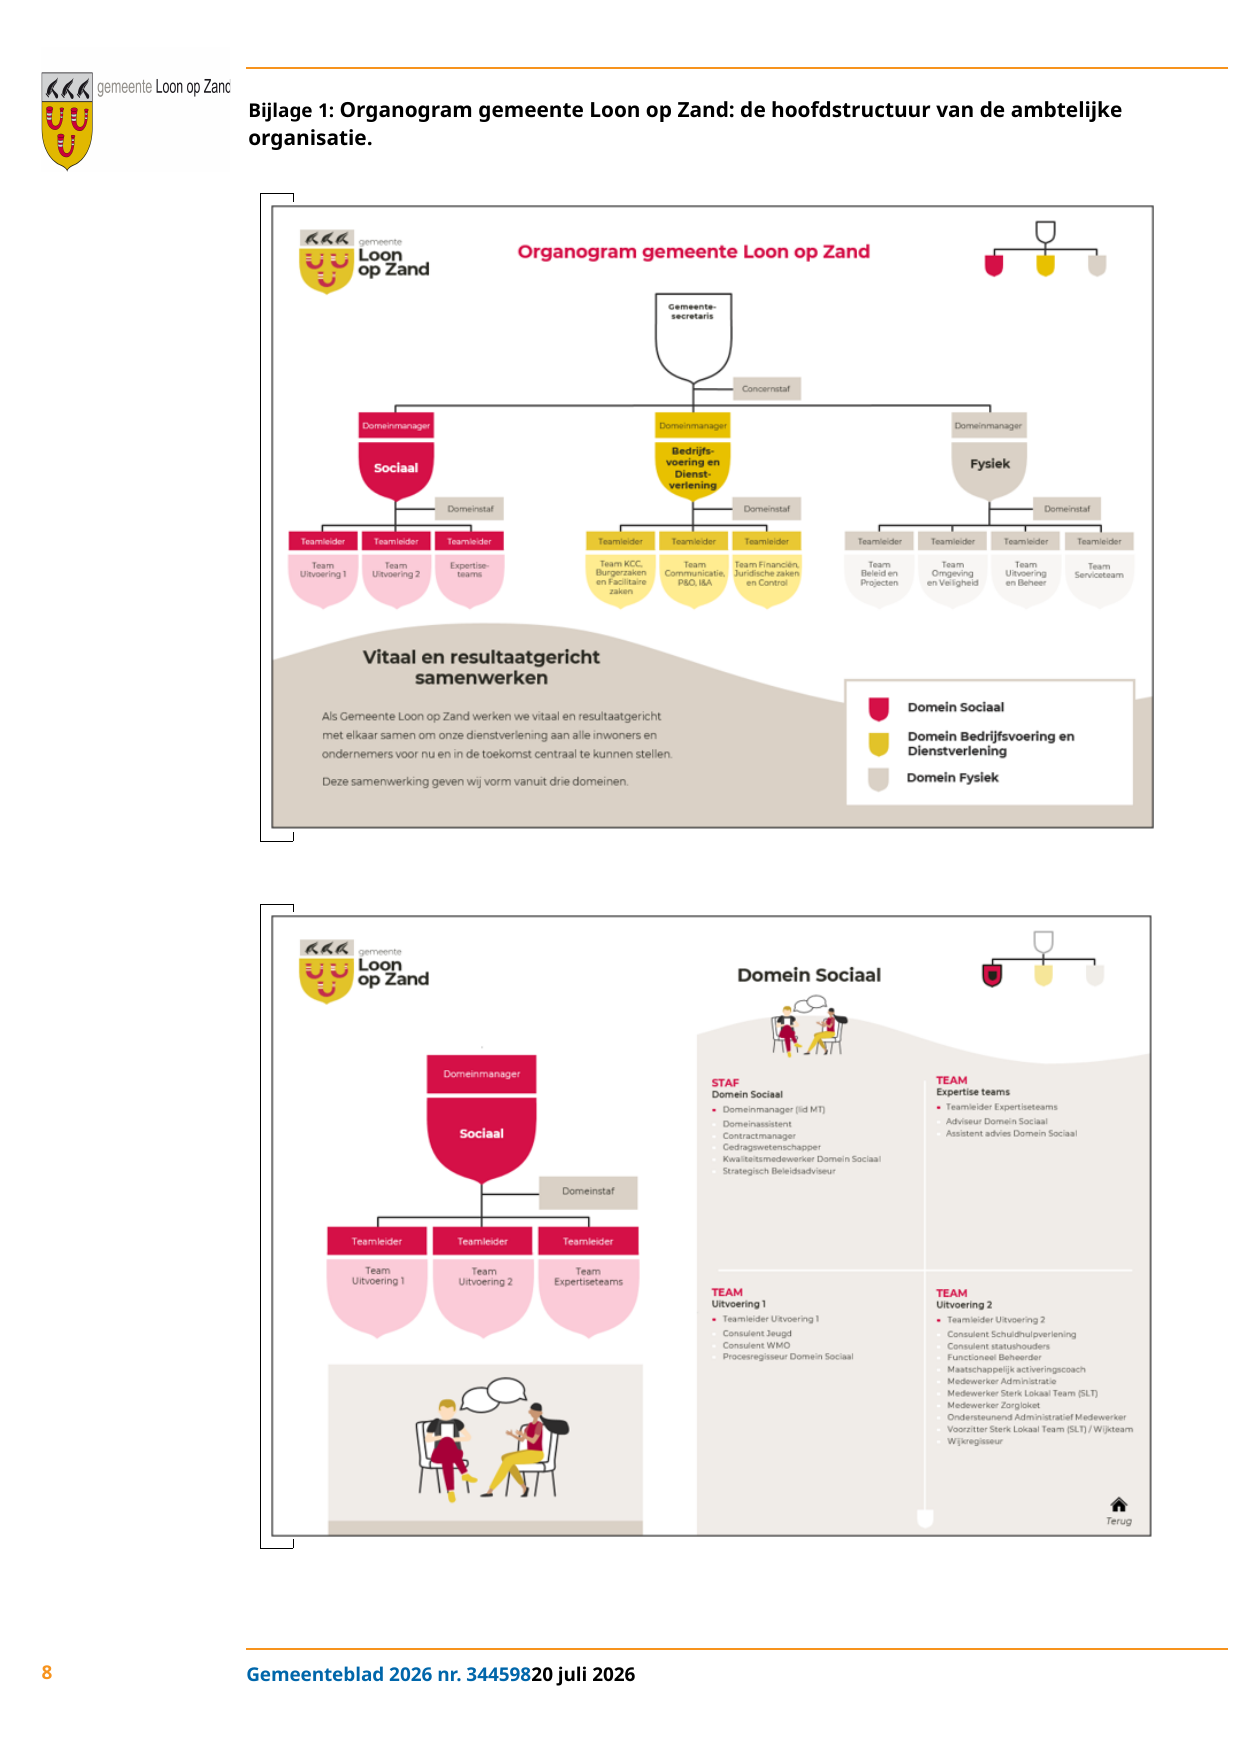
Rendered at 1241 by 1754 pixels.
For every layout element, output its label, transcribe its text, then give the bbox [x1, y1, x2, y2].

picture [268, 202, 1155, 832]
text Bijlage 1: Organogram gemeente Loon op Zand: de hoofdstructuur van de ambtelijke organisatie. [248, 95, 1152, 152]
picture [41, 47, 231, 172]
picture [268, 912, 1155, 1539]
